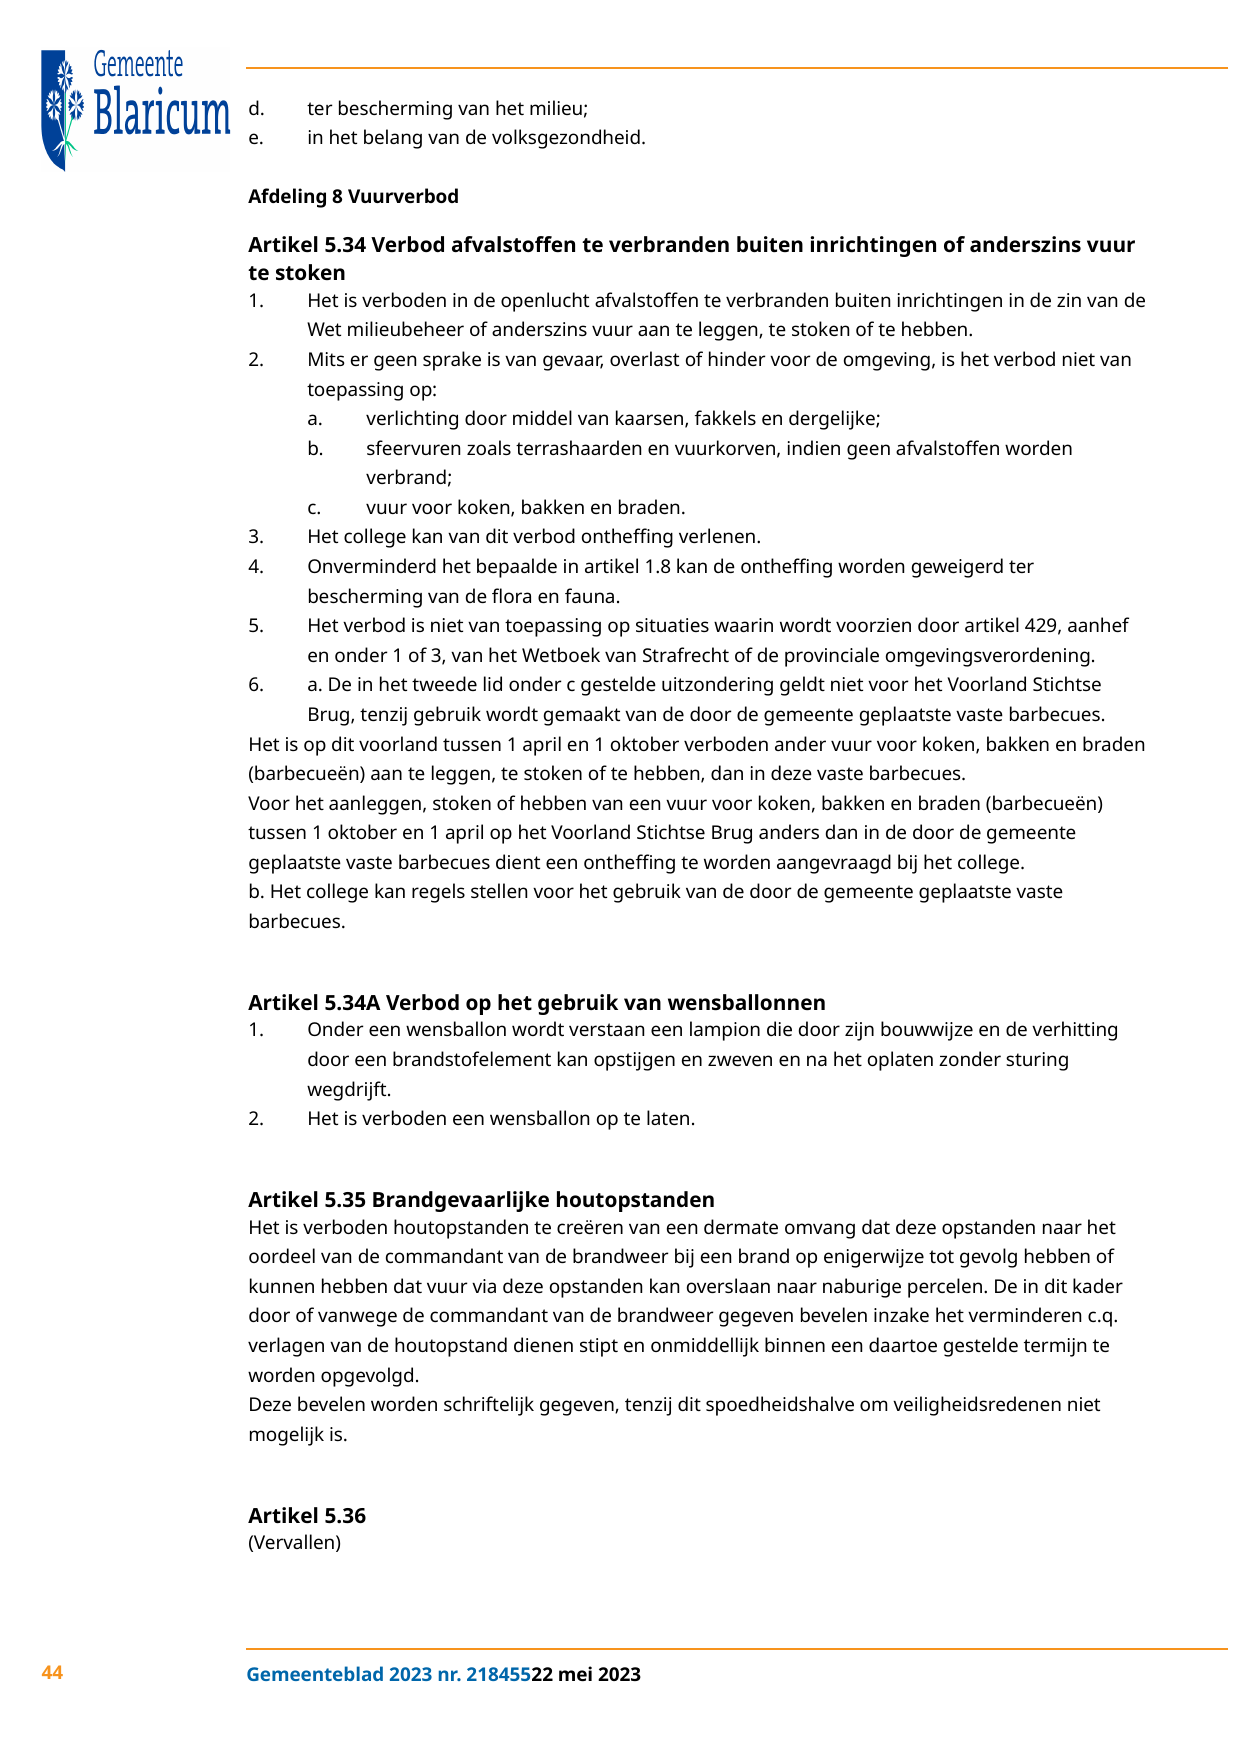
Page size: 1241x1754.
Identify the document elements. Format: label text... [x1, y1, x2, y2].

text Artikel 5.34A Verbod op het gebruik van wensballonnen [248, 988, 1152, 1017]
text (Vervallen) [248, 1529, 1152, 1555]
list Mits er geen sprake is van gevaar, overlast of hinder voor de omgeving, is het verbod niet van toepassing op: [248, 346, 1152, 401]
list Het is verboden in de openlucht afvalstoffen te verbranden buiten inrichtingen in de zin van de Wet milieubeheer of anderszins vuur aan te leggen, te stoken of te hebben. [248, 287, 1152, 342]
text Afdeling 8 Vuurverbod [248, 183, 1152, 209]
list Onder een wensballon wordt verstaan een lampion die door zijn bouwwijze en de verhitting door een brandstofelement kan opstijgen en zweven en na het oplaten zonder sturing wegdrijft. [248, 1017, 1152, 1102]
list sfeervuren zoals terrashaarden en vuurkorven, indien geen afvalstoffen worden verbrand; [307, 435, 1152, 490]
text Deze bevelen worden schriftelijk gegeven, tenzij dit spoedheidshalve om veiligheidsredenen niet mogelijk is. [248, 1391, 1152, 1447]
picture [41, 47, 231, 172]
list verlichting door middel van kaarsen, fakkels en dergelijke; [307, 405, 1152, 431]
text Het is verboden houtopstanden te creëren van een dermate omvang dat deze opstanden naar het oordeel van de commandant van de brandweer bij een brand op enigerwijze tot gevolg hebben of kunnen hebben dat vuur via deze opstanden kan overslaan naar naburige percelen. De in dit kader door of vanwege de commandant van de brandweer gegeven bevelen inzake het verminderen c.q. verlagen van de houtopstand dienen stipt en onmiddellijk binnen een daartoe gestelde termijn te worden opgevolgd. [248, 1214, 1152, 1387]
text Artikel 5.36 [248, 1501, 1152, 1529]
text Artikel 5.35 Brandgevaarlijke houtopstanden [248, 1185, 1152, 1214]
list Het is verboden een wensballon op te laten. [248, 1105, 1152, 1131]
text Artikel 5.34 Verbod afvalstoffen te verbranden buiten inrichtingen of anderszins vuur te stoken [248, 230, 1152, 287]
list Onverminderd het bepaalde in artikel 1.8 kan de ontheffing worden geweigerd ter bescherming van de flora en fauna. [248, 553, 1152, 608]
list Het college kan van dit verbod ontheffing verlenen. [248, 524, 1152, 549]
list Het verbod is niet van toepassing op situaties waarin wordt voorzien door artikel 429, aanhef en onder 1 of 3, van het Wetboek van Strafrecht of de provinciale omgevingsverordening. [248, 612, 1152, 668]
list vuur voor koken, bakken en braden. [307, 494, 1152, 520]
list a. De in het tweede lid onder c gestelde uitzondering geldt niet voor het Voorland Stichtse Brug, tenzij gebruik wordt gemaakt van de door de gemeente geplaatste vaste barbecues. [248, 672, 1152, 727]
list ter bescherming van het milieu; [248, 95, 1152, 121]
text b. Het college kan regels stellen voor het gebruik van de door de gemeente geplaatste vaste barbecues. [248, 879, 1152, 934]
text Voor het aanleggen, stoken of hebben van een vuur voor koken, bakken en braden (barbecueën) tussen 1 oktober en 1 april op het Voorland Stichtse Brug anders dan in de door de gemeente geplaatste vaste barbecues dient een ontheffing te worden aangevraagd bij het college. [248, 790, 1152, 875]
text Het is op dit voorland tussen 1 april en 1 oktober verboden ander vuur voor koken, bakken en braden (barbecueën) aan te leggen, te stoken of te hebben, dan in deze vaste barbecues. [248, 731, 1152, 786]
list in het belang van de volksgezondheid. [248, 124, 1152, 150]
